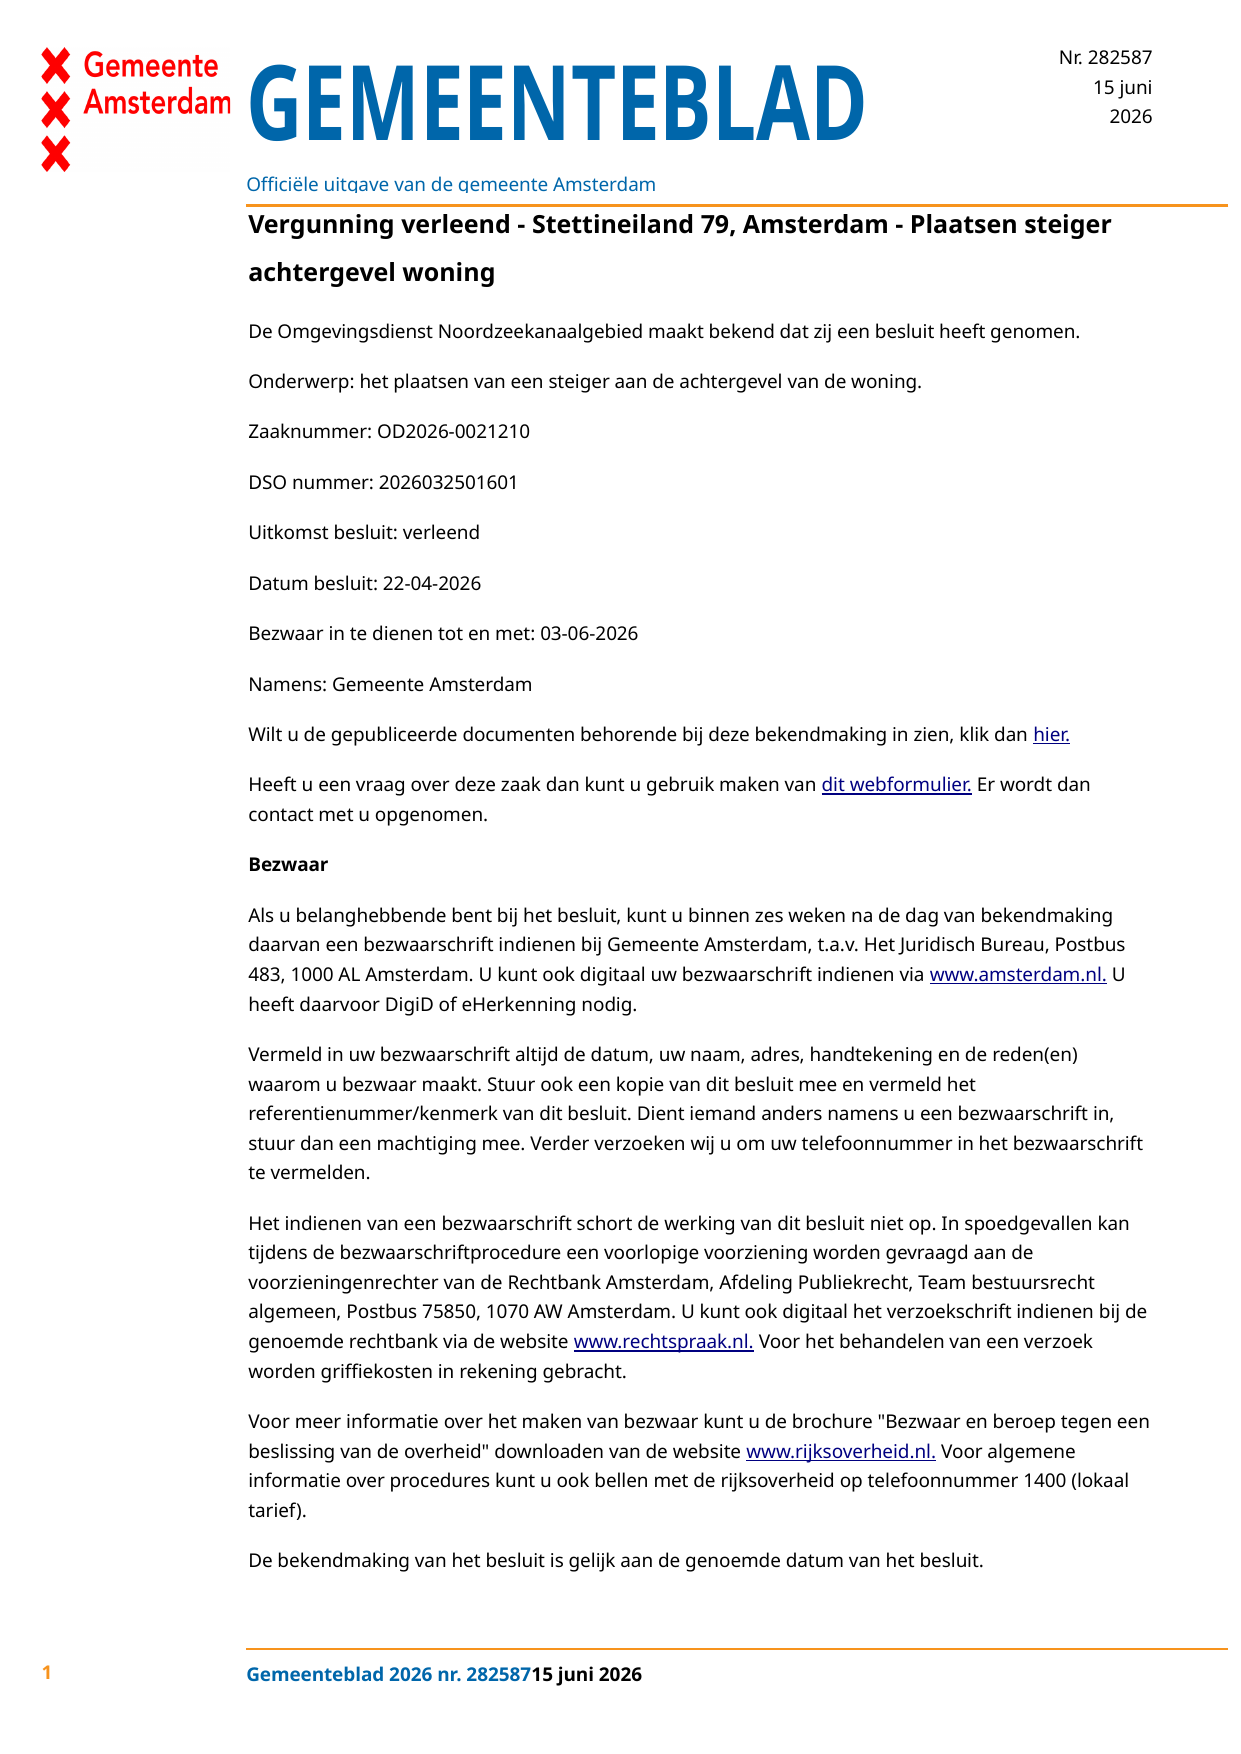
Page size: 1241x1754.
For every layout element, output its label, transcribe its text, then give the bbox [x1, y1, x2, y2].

text Namens: Gemeente Amsterdam [248, 671, 1152, 697]
text Heeft u een vraag over deze zaak dan kunt u gebruik maken van dit webformulier. Er wordt dan contact met u opgenomen. [248, 772, 1152, 827]
text De Omgevingsdienst Noordzeekanaalgebied maakt bekend dat zij een besluit heeft genomen. [248, 318, 1152, 344]
text Datum besluit: 22-04-2026 [248, 570, 1152, 596]
text Zaaknummer: OD2026-0021210 [248, 419, 1152, 444]
text Als u belanghebbende bent bij het besluit, kunt u binnen zes weken na de dag van bekendmaking daarvan een bezwaarschrift indienen bij Gemeente Amsterdam, t.a.v. Het Juridisch Bureau, Postbus 483, 1000 AL Amsterdam. U kunt ook digitaal uw bezwaarschrift indienen via www.amsterdam.nl. U heeft daarvoor DigiD of eHerkenning nodig. [248, 902, 1152, 1017]
picture [41, 47, 231, 172]
text Vermeld in uw bezwaarschrift altijd de datum, uw naam, adres, handtekening en de reden(en) waarom u bezwaar maakt. Stuur ook een kopie van dit besluit mee en vermeld het referentienummer/kenmerk van dit besluit. Dient iemand anders namens u een bezwaarschrift in, stuur dan een machtiging mee. Verder verzoeken wij u om uw telefoonnummer in het bezwaarschrift te vermelden. [248, 1041, 1152, 1185]
text Vergunning verleend - Stettineiland 79, Amsterdam - Plaatsen steiger achtergevel woning [248, 207, 1152, 288]
text Bezwaar in te dienen tot en met: 03-06-2026 [248, 620, 1152, 646]
text Uitkomst besluit: verleend [248, 519, 1152, 545]
text Onderwerp: het plaatsen van een steiger aan de achtergevel van de woning. [248, 368, 1152, 394]
text Voor meer informatie over het maken van bezwaar kunt u de brochure "Bezwaar en beroep tegen een beslissing van de overheid" downloaden van de website www.rijksoverheid.nl. Voor algemene informatie over procedures kunt u ook bellen met de rijksoverheid op telefoonnummer 1400 (lokaal tarief). [248, 1408, 1152, 1523]
text Het indienen van een bezwaarschrift schort de werking van dit besluit niet op. In spoedgevallen kan tijdens de bezwaarschriftprocedure een voorlopige voorziening worden gevraagd aan de voorzieningenrechter van de Rechtbank Amsterdam, Afdeling Publiekrecht, Team bestuursrecht algemeen, Postbus 75850, 1070 AW Amsterdam. U kunt ook digitaal het verzoekschrift indienen bij de genoemde rechtbank via de website www.rechtspraak.nl. Voor het behandelen van een verzoek worden griffiekosten in rekening gebracht. [248, 1210, 1152, 1384]
text De bekendmaking van het besluit is gelijk aan de genoemde datum van het besluit. [248, 1547, 1152, 1573]
text DSO nummer: 2026032501601 [248, 469, 1152, 495]
text Bezwaar [248, 852, 1152, 877]
text Wilt u de gepubliceerde documenten behorende bij deze bekendmaking in zien, klik dan hier. [248, 721, 1152, 747]
